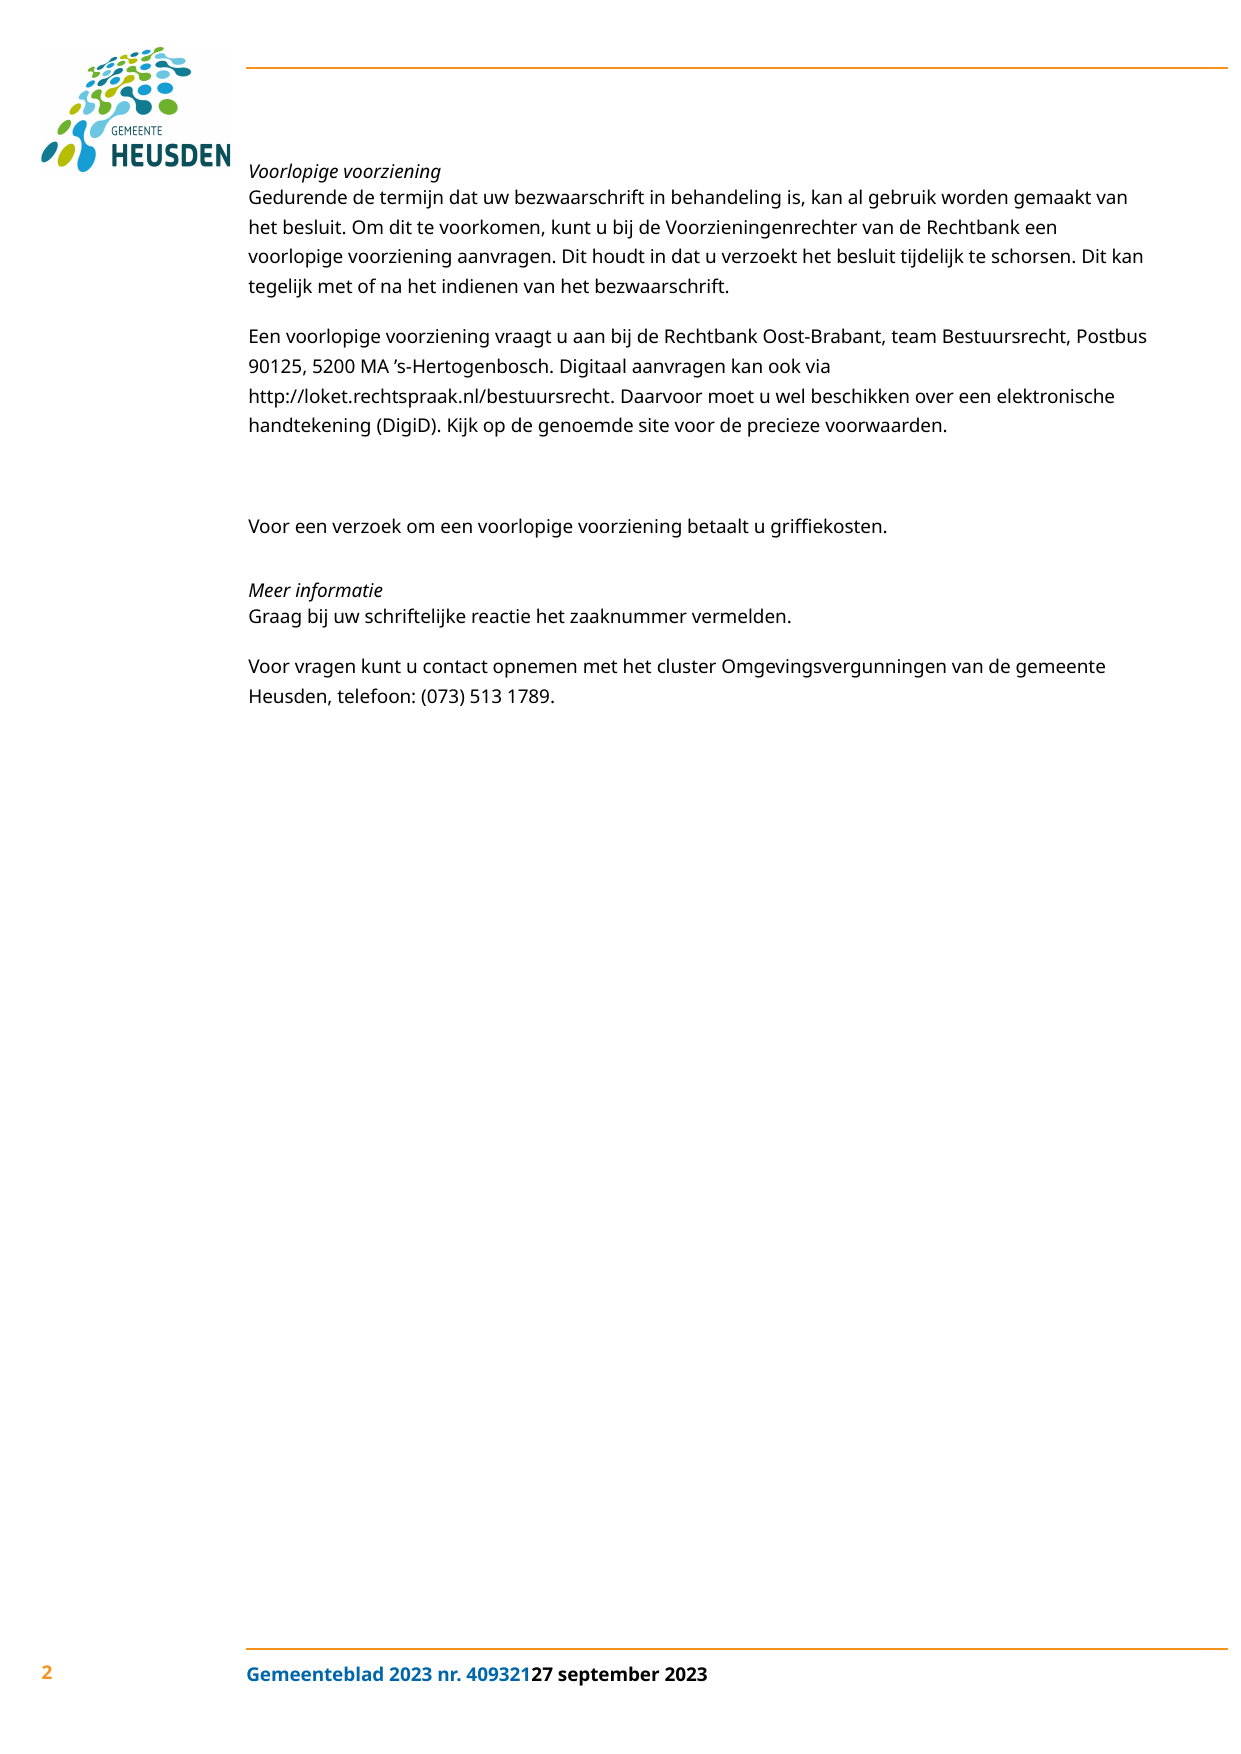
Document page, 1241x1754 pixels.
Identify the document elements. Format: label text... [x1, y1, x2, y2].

text Voorlopige voorziening [248, 159, 1152, 184]
text Meer informatie [248, 577, 1152, 603]
picture [41, 47, 231, 172]
text Voor vragen kunt u contact opnemen met het cluster Omgevingsvergunningen van de gemeente Heusden, telefoon: (073) 513 1789. [248, 653, 1152, 709]
text Een voorlopige voorziening vraagt u aan bij de Rechtbank Oost-Brabant, team Bestuursrecht, Postbus 90125, 5200 MA ’s-Hertogenbosch. Digitaal aanvragen kan ook via http://loket.rechtspraak.nl/bestuursrecht. Daarvoor moet u wel beschikken over een elektronische handtekening (DigiD). Kijk op de genoemde site voor de precieze voorwaarden. [248, 324, 1152, 438]
text Voor een verzoek om een voorlopige voorziening betaalt u griffiekosten. [248, 513, 1152, 539]
text Graag bij uw schriftelijke reactie het zaaknummer vermelden. [248, 603, 1152, 629]
text Gedurende de termijn dat uw bezwaarschrift in behandeling is, kan al gebruik worden gemaakt van het besluit. Om dit te voorkomen, kunt u bij de Voorzieningenrechter van de Rechtbank een voorlopige voorziening aanvragen. Dit houdt in dat u verzoekt het besluit tijdelijk te schorsen. Dit kan tegelijk met of na het indienen van het bezwaarschrift. [248, 184, 1152, 299]
